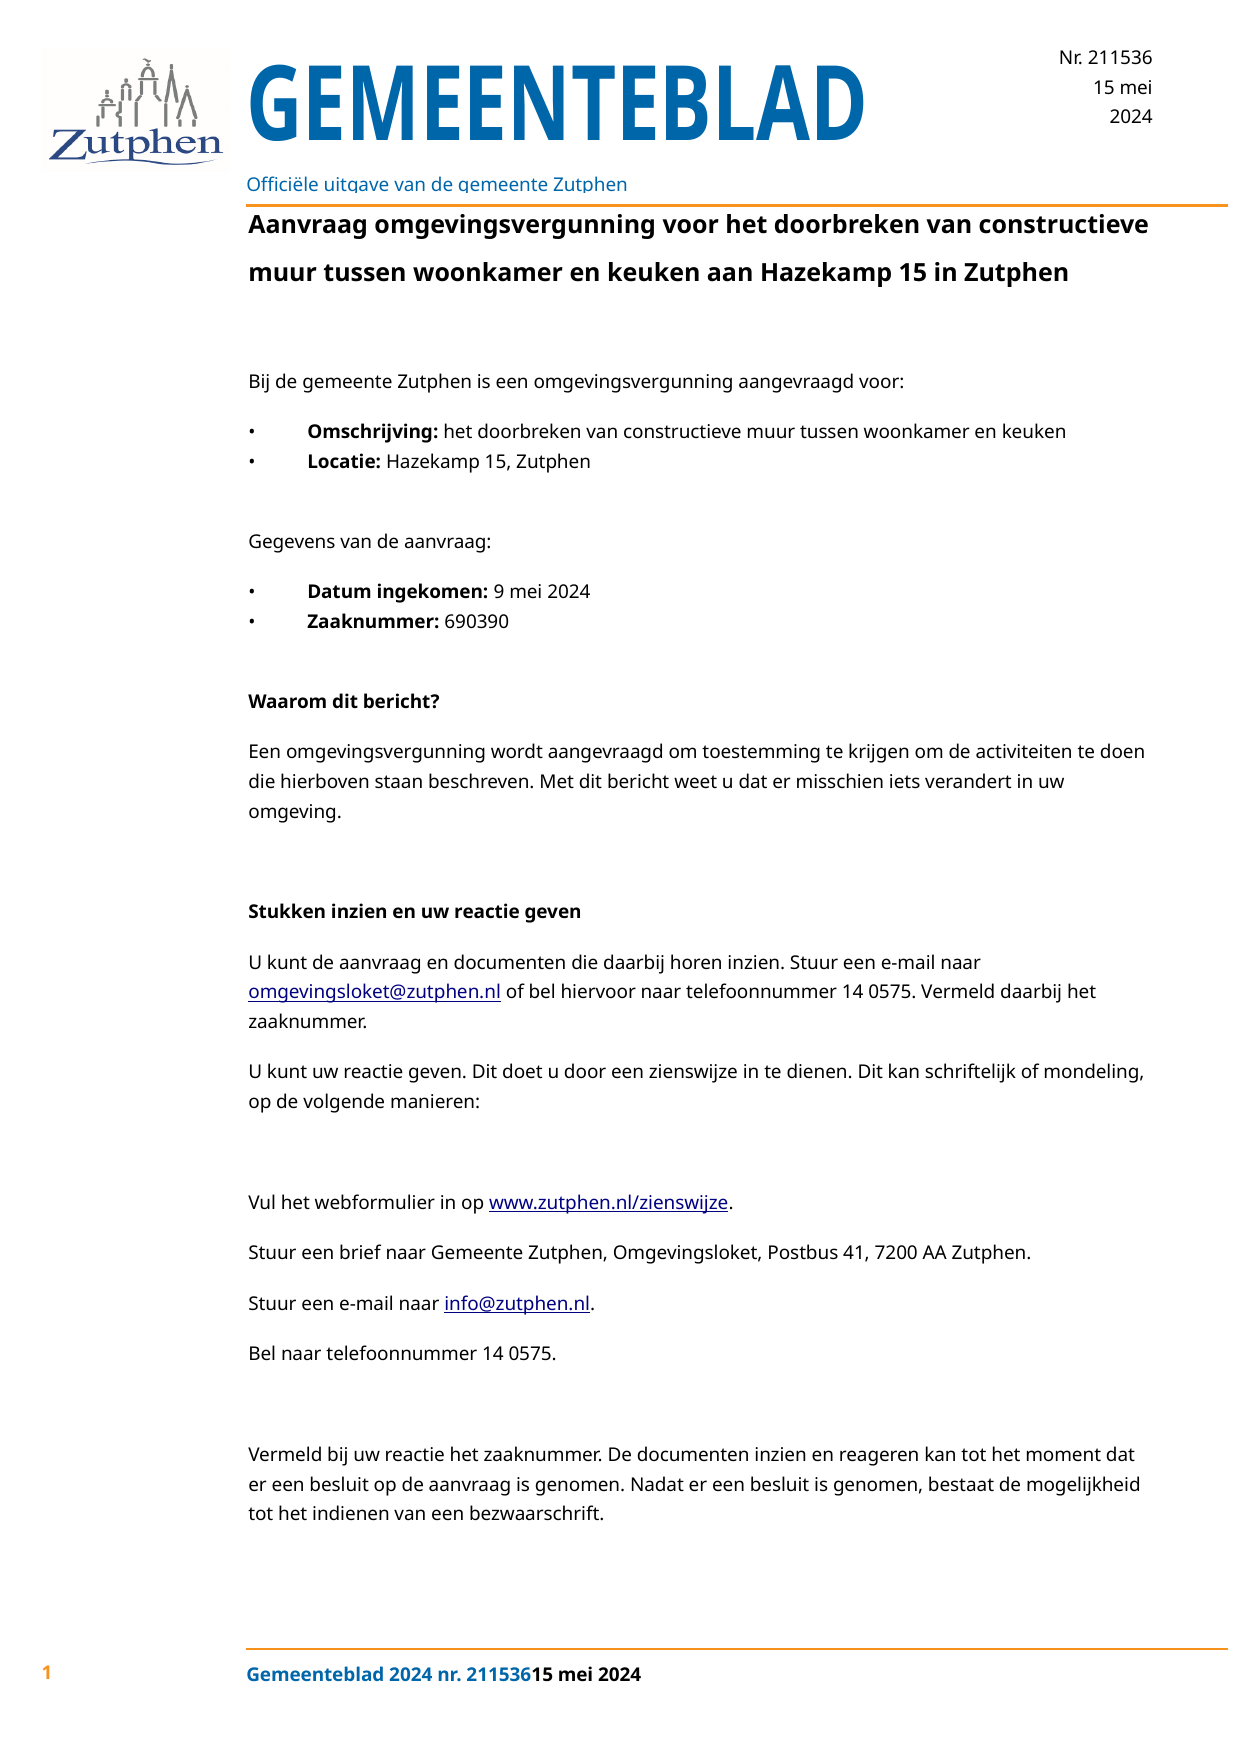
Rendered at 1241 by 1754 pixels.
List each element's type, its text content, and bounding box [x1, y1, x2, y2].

text Stuur een e-mail naar info@zutphen.nl. [248, 1290, 1152, 1316]
text Gegevens van de aanvraag: [248, 528, 1152, 554]
text Vermeld bij uw reactie het zaaknummer. De documenten inzien en reageren kan tot het moment dat er een besluit op de aanvraag is genomen. Nadat er een besluit is genomen, bestaat de mogelijkheid tot het indienen van een bezwaarschrift. [248, 1441, 1152, 1526]
text Aanvraag omgevingsvergunning voor het doorbreken van constructieve muur tussen woonkamer en keuken aan Hazekamp 15 in Zutphen [248, 207, 1152, 288]
text Waarom dit bericht? [248, 688, 1152, 714]
picture [41, 47, 231, 172]
text U kunt de aanvraag en documenten die daarbij horen inzien. Stuur een e-mail naar omgevingsloket@zutphen.nl of bel hiervoor naar telefoonnummer 14 0575. Vermeld daarbij het zaaknummer. [248, 949, 1152, 1034]
text Bel naar telefoonnummer 14 0575. [248, 1340, 1152, 1366]
text Een omgevingsvergunning wordt aangevraagd om toestemming te krijgen om de activiteiten te doen die hierboven staan beschreven. Met dit bericht weet u dat er misschien iets verandert in uw omgeving. [248, 739, 1152, 824]
list Datum ingekomen: 9 mei 2024 [248, 579, 1152, 604]
text Stukken inzien en uw reactie geven [248, 899, 1152, 924]
text U kunt uw reactie geven. Dit doet u door een zienswijze in te dienen. Dit kan schriftelijk of mondeling, op de volgende manieren: [248, 1059, 1152, 1114]
text Stuur een brief naar Gemeente Zutphen, Omgevingsloket, Postbus 41, 7200 AA Zutphen. [248, 1239, 1152, 1265]
text Bij de gemeente Zutphen is een omgevingsvergunning aangevraagd voor: [248, 368, 1152, 394]
list Zaaknummer: 690390 [248, 608, 1152, 634]
text Vul het webformulier in op www.zutphen.nl/zienswijze. [248, 1189, 1152, 1215]
list Locatie: Hazekamp 15, Zutphen [248, 448, 1152, 474]
list Omschrijving: het doorbreken van constructieve muur tussen woonkamer en keuken [248, 419, 1152, 444]
